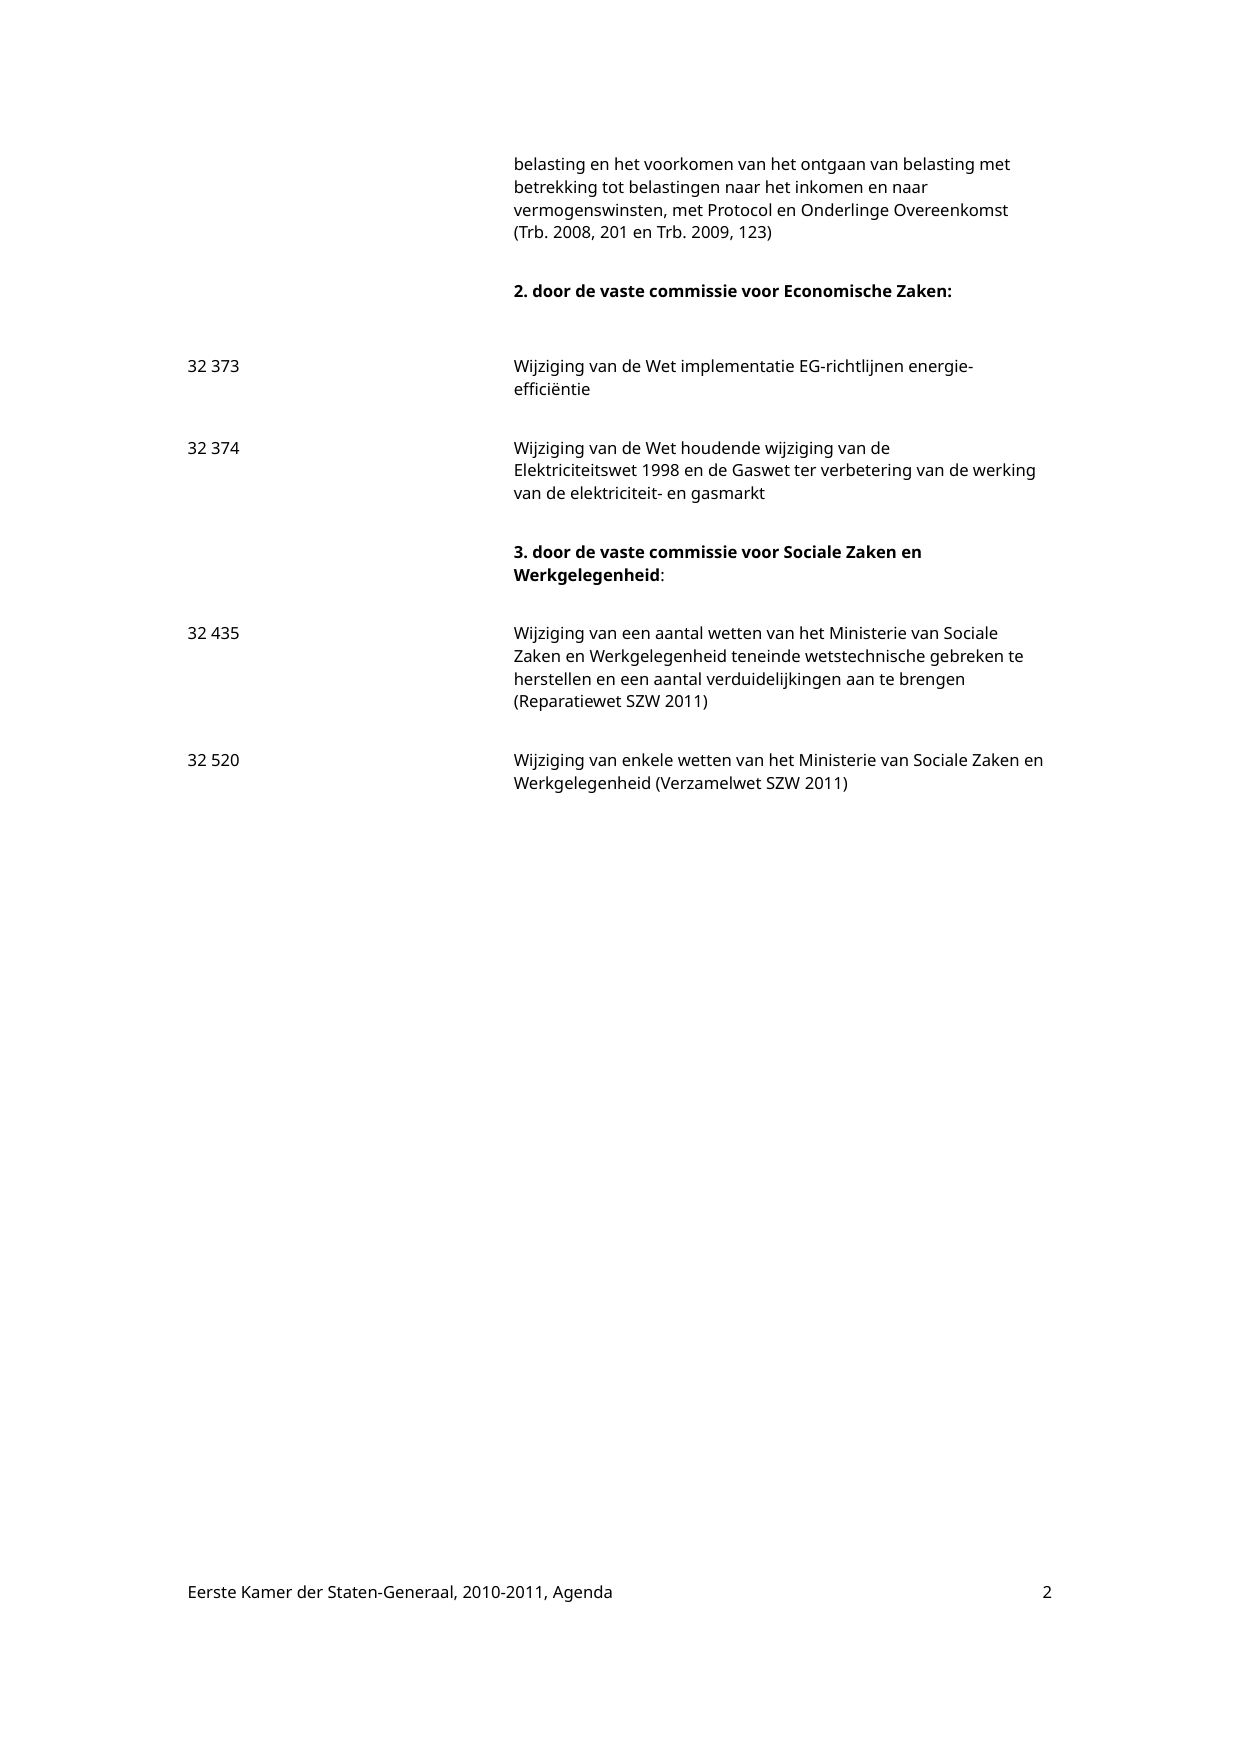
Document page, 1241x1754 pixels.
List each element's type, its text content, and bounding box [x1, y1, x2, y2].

table_cell 32 373 [188, 352, 490, 433]
table_cell [490, 619, 510, 746]
table_cell [490, 150, 510, 277]
table_cell [490, 746, 510, 827]
table_cell Wijziging van de Wet implementatie EG-richtlijnen energie-efficiëntie [510, 352, 1053, 433]
table_cell [188, 538, 490, 619]
table_cell 2. door de vaste commissie voor Economische Zaken: [510, 277, 1053, 352]
table_cell Wijziging van de Wet houdende wijziging van de Elektriciteitswet 1998 en de Gaswet ter verbetering van de werking van de elektriciteit- en gasmarkt [510, 433, 1053, 537]
table_cell 32 520 [188, 746, 490, 827]
table_cell [490, 433, 510, 537]
table_cell 32 374 [188, 433, 490, 537]
table_cell Wijziging van een aantal wetten van het Ministerie van Sociale Zaken en Werkgelegenheid teneinde wetstechnische gebreken te herstellen en een aantal verduidelijkingen aan te brengen (Reparatiewet SZW 2011) [510, 619, 1053, 746]
table_cell 32 435 [188, 619, 490, 746]
table_cell 3. door de vaste commissie voor Sociale Zaken en Werkgelegenheid: [510, 538, 1053, 619]
table_cell [490, 538, 510, 619]
table_cell [490, 277, 510, 352]
table_cell Wijziging van enkele wetten van het Ministerie van Sociale Zaken en Werkgelegenheid (Verzamelwet SZW 2011) [510, 746, 1053, 827]
table_cell [188, 277, 490, 352]
table_cell belasting en het voorkomen van het ontgaan van belasting met betrekking tot belastingen naar het inkomen en naar vermogenswinsten, met Protocol en Onderlinge Overeenkomst (Trb. 2008, 201 en Trb. 2009, 123) [510, 150, 1053, 277]
table_cell [490, 352, 510, 433]
table_cell [188, 150, 490, 277]
